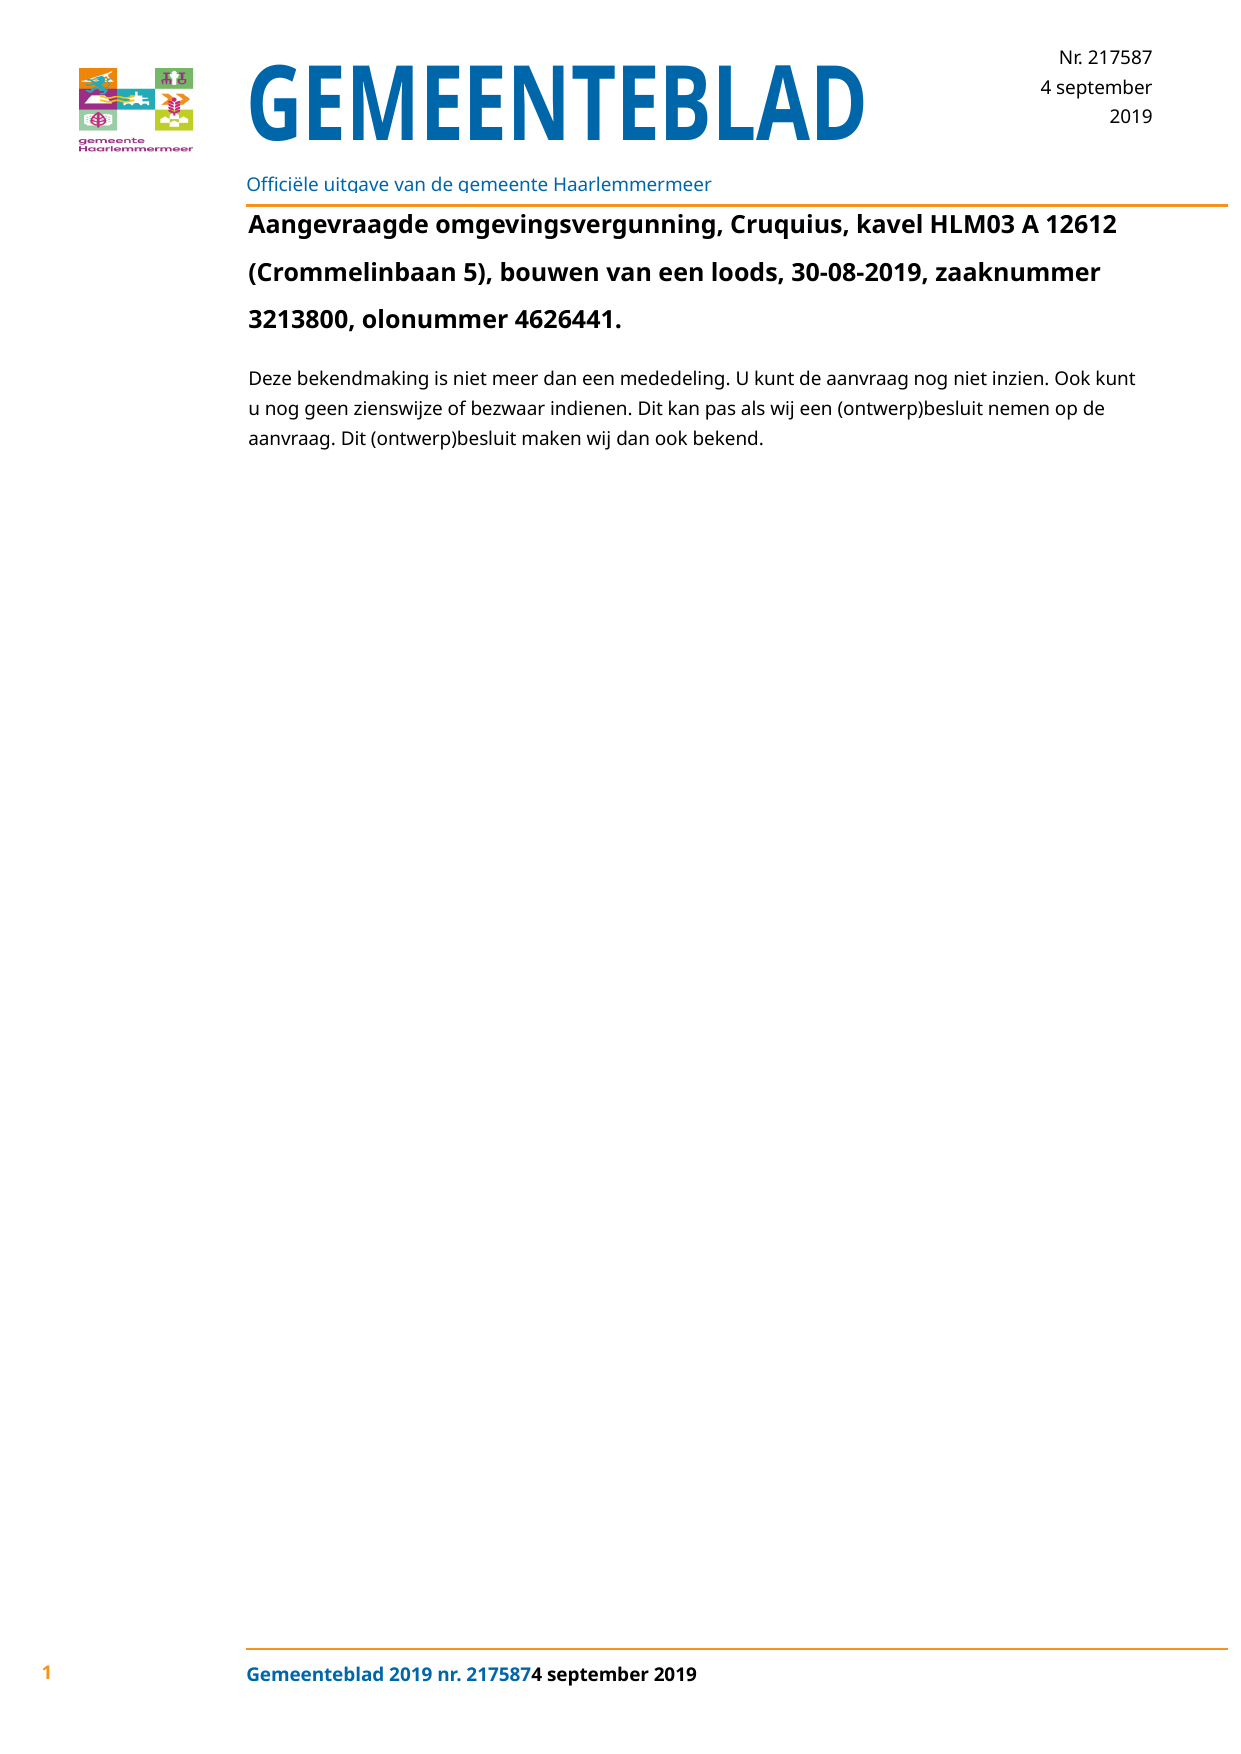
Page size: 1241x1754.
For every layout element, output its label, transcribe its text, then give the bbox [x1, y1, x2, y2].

text Aangevraagde omgevingsvergunning, Cruquius, kavel HLM03 A 12612 (Crommelinbaan 5), bouwen van een loods, 30-08-2019, zaaknummer 3213800, olonummer 4626441. [248, 207, 1152, 336]
text Deze bekendmaking is niet meer dan een mededeling. U kunt de aanvraag nog niet inzien. Ook kunt u nog geen zienswijze of bezwaar indienen. Dit kan pas als wij een (ontwerp)besluit nemen op de aanvraag. Dit (ontwerp)besluit maken wij dan ook bekend. [248, 366, 1152, 450]
picture [41, 47, 231, 172]
